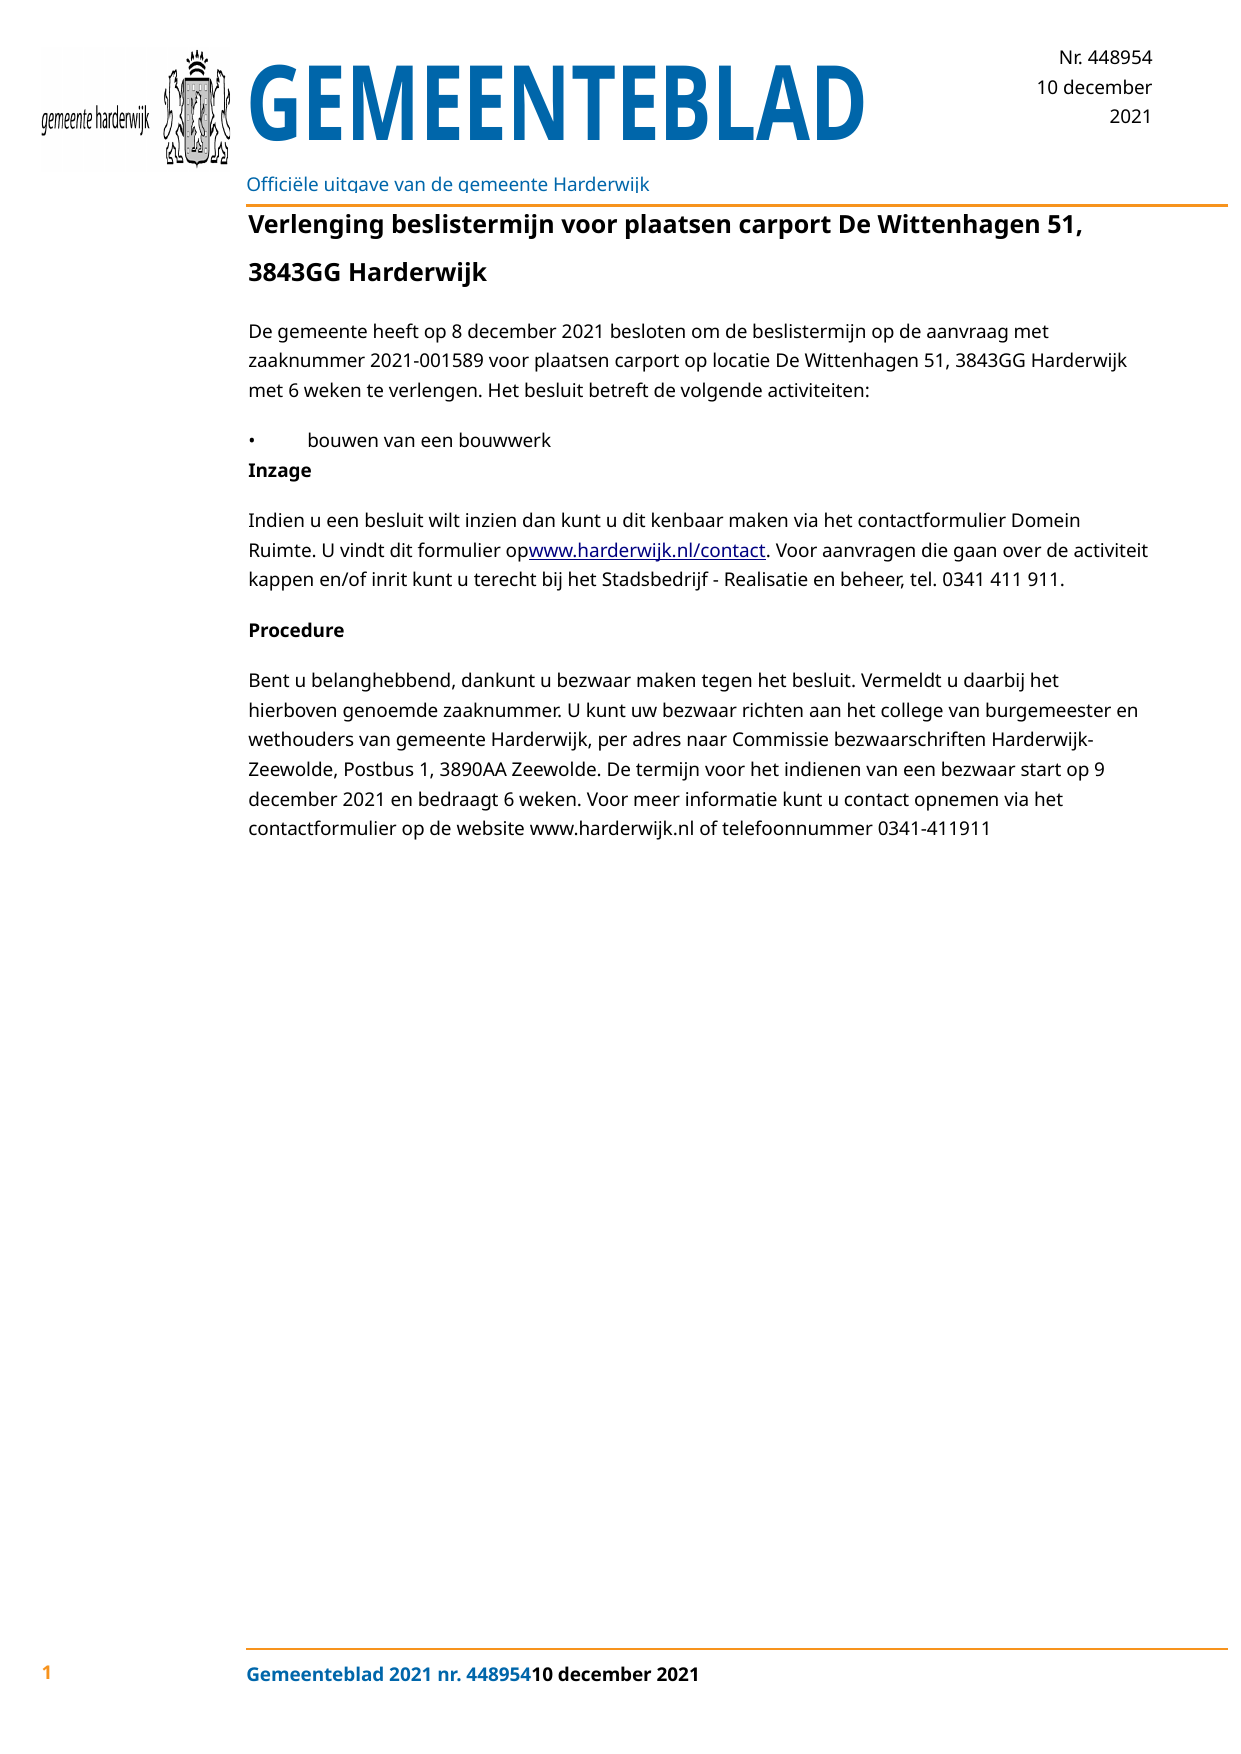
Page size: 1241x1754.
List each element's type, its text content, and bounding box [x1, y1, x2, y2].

text De gemeente heeft op 8 december 2021 besloten om de beslistermijn op de aanvraag met zaaknummer 2021-001589 voor plaatsen carport op locatie De Wittenhagen 51, 3843GG Harderwijk met 6 weken te verlengen. Het besluit betreft de volgende activiteiten: [248, 318, 1152, 403]
text Indien u een besluit wilt inzien dan kunt u dit kenbaar maken via het contactformulier Domein Ruimte. U vindt dit formulier opwww.harderwijk.nl/contact. Voor aanvragen die gaan over de activiteit kappen en/of inrit kunt u terecht bij het Stadsbedrijf - Realisatie en beheer, tel. 0341 411 911. [248, 507, 1152, 592]
text Bent u belanghebbend, dankunt u bezwaar maken tegen het besluit. Vermeldt u daarbij het hierboven genoemde zaaknummer. U kunt uw bezwaar richten aan het college van burgemeester en wethouders van gemeente Harderwijk, per adres naar Commissie bezwaarschriften Harderwijk-Zeewolde, Postbus 1, 3890AA Zeewolde. De termijn voor het indienen van een bezwaar start op 9 december 2021 en bedraagt 6 weken. Voor meer informatie kunt u contact opnemen via het contactformulier op de website www.harderwijk.nl of telefoonnummer 0341-411911 [248, 667, 1152, 841]
text Inzage [248, 457, 1152, 483]
text Verlenging beslistermijn voor plaatsen carport De Wittenhagen 51, 3843GG Harderwijk [248, 207, 1152, 288]
text Procedure [248, 617, 1152, 643]
picture [41, 47, 231, 172]
list bouwen van een bouwwerk [248, 427, 1152, 453]
